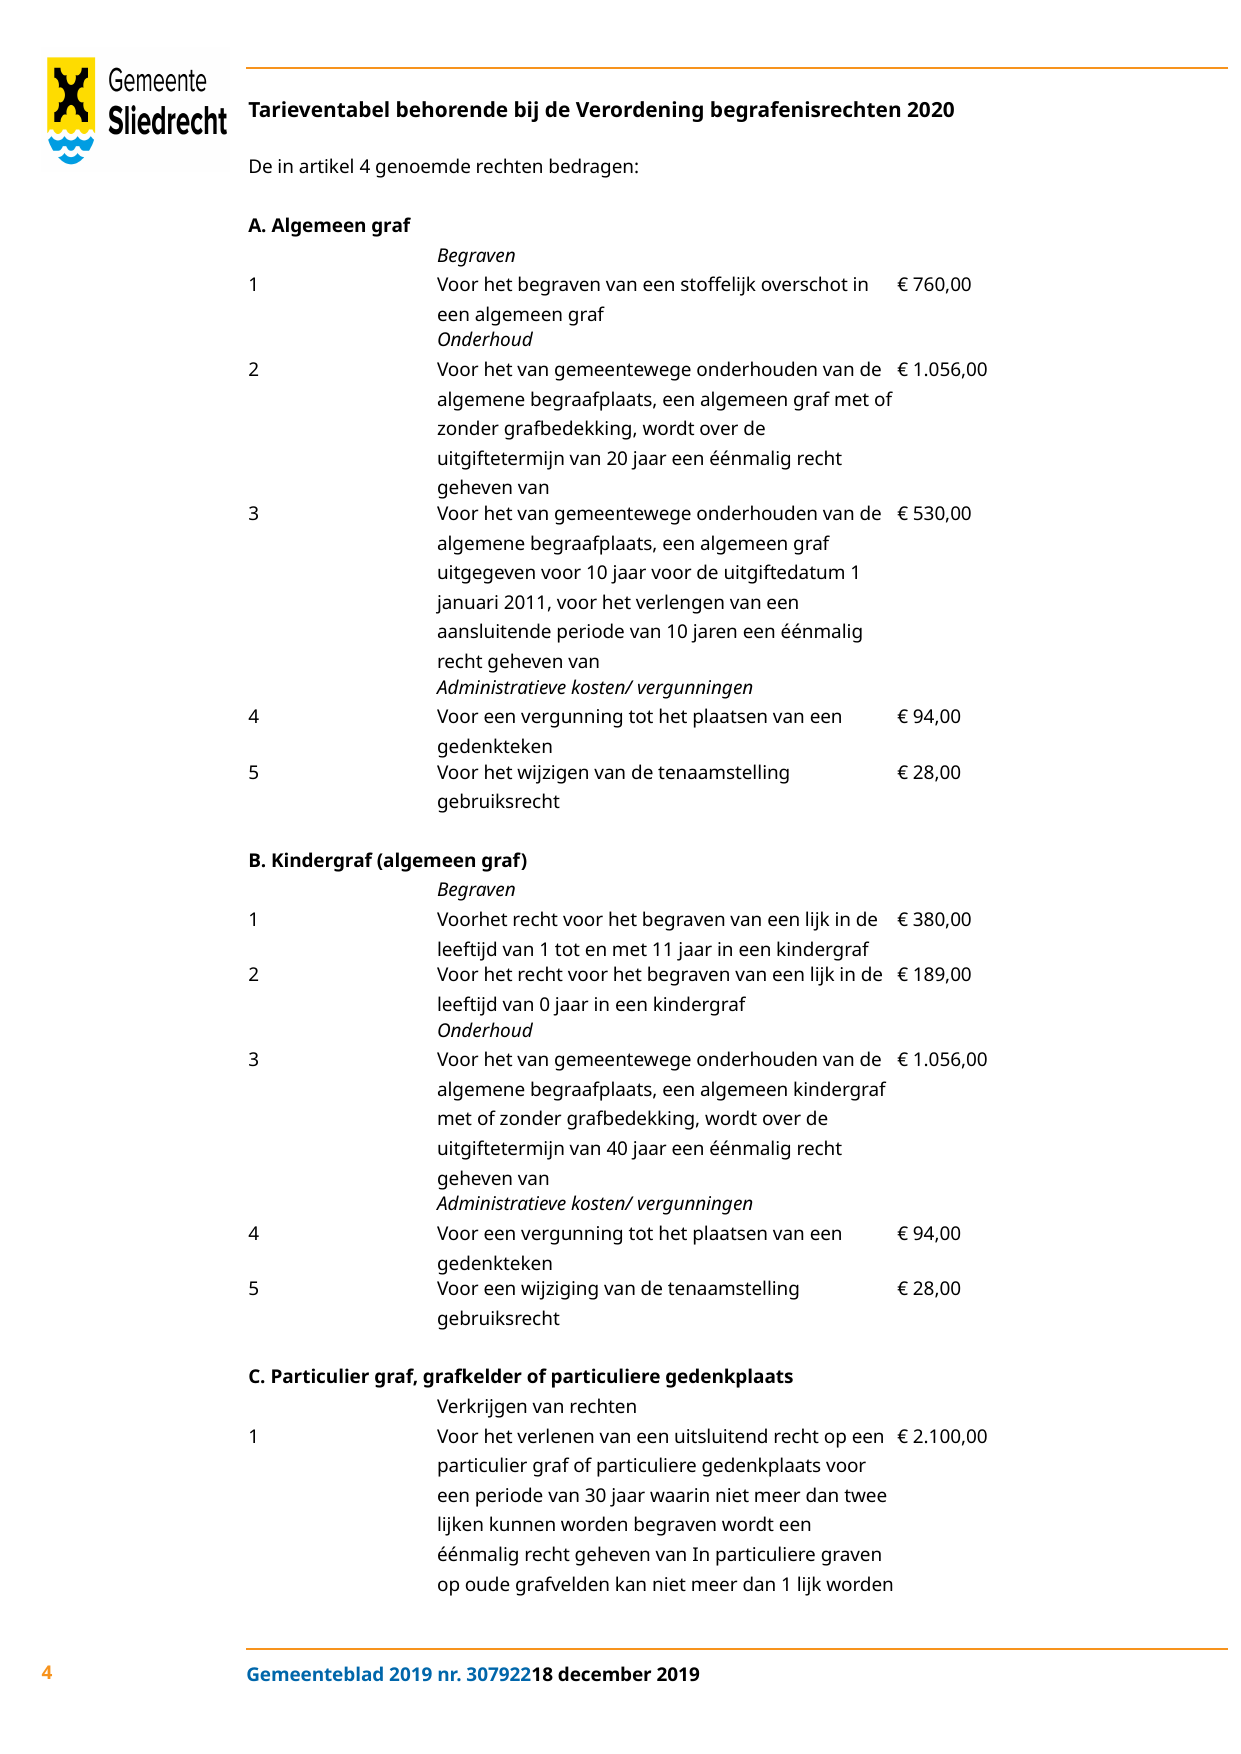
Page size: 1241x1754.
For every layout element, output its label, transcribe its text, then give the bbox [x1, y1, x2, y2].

table_cell 4 [248, 1191, 437, 1275]
table_cell Onderhoud Voor het van gemeentewege onderhouden van de algemene begraafplaats, een algemeen graf met of zonder grafbedekking, wordt over de uitgiftetermijn van 20 jaar een éénmalig recht geheven van [437, 327, 897, 500]
text Tarieventabel behorende bij de Verordening begrafenisrechten 2020 [248, 95, 1152, 123]
picture [41, 47, 231, 172]
table_header Begraven Voor het begraven van een stoffelijk overschot in een algemeen graf [437, 242, 897, 327]
text De in artikel 4 genoemde rechten bedragen: [248, 153, 1152, 179]
table_cell Onderhoud Voor het van gemeentewege onderhouden van de algemene begraafplaats, een algemeen kindergraf met of zonder grafbedekking, wordt over de uitgiftetermijn van 40 jaar een éénmalig recht geheven van [437, 1017, 897, 1191]
table_cell € 1.056,00 [897, 327, 1152, 500]
text C. Particulier graf, grafkelder of particuliere gedenkplaats [248, 1363, 1152, 1389]
table_cell € 1.056,00 [897, 1017, 1152, 1191]
text A. Algemeen graf [248, 212, 1152, 238]
table_cell Voor het recht voor het begraven van een lijk in de leeftijd van 0 jaar in een kindergraf [437, 962, 897, 1017]
table_cell € 28,00 [897, 759, 1152, 814]
table_header € 2.100,00 [897, 1393, 1152, 1596]
table_cell € 28,00 [897, 1275, 1152, 1331]
table_cell € 189,00 [897, 962, 1152, 1017]
table_header € 760,00 [897, 242, 1152, 327]
table_header 1 [248, 877, 437, 962]
table_cell 4 [248, 674, 437, 759]
table_cell 3 [248, 1017, 437, 1191]
table_cell € 530,00 [897, 500, 1152, 674]
table_cell 5 [248, 1275, 437, 1331]
table_cell Administratieve kosten/ vergunningen Voor een vergunning tot het plaatsen van een gedenkteken [437, 1191, 897, 1275]
table_cell 2 [248, 962, 437, 1017]
table_cell € 94,00 [897, 1191, 1152, 1275]
table_header 1 [248, 242, 437, 327]
table_header Begraven Voorhet recht voor het begraven van een lijk in de leeftijd van 1 tot en met 11 jaar in een kindergraf [437, 877, 897, 962]
table_cell 5 [248, 759, 437, 814]
table_cell Voor het wijzigen van de tenaamstelling gebruiksrecht [437, 759, 897, 814]
table_cell Voor het van gemeentewege onderhouden van de algemene begraafplaats, een algemeen graf uitgegeven voor 10 jaar voor de uitgiftedatum 1 januari 2011, voor het verlengen van een aansluitende periode van 10 jaren een éénmalig recht geheven van [437, 500, 897, 674]
text B. Kindergraf (algemeen graf) [248, 847, 1152, 873]
table_header Verkrijgen van rechten Voor het verlenen van een uitsluitend recht op een particulier graf of particuliere gedenkplaats voor een periode van 30 jaar waarin niet meer dan twee lijken kunnen worden begraven wordt een éénmalig recht geheven van In particuliere graven op oude grafvelden kan niet meer dan 1 lijk worden [437, 1393, 897, 1596]
table_header 1 [248, 1393, 437, 1596]
table_cell Administratieve kosten/ vergunningen Voor een vergunning tot het plaatsen van een gedenkteken [437, 674, 897, 759]
table_header € 380,00 [897, 877, 1152, 962]
table_cell 3 [248, 500, 437, 674]
table_cell 2 [248, 327, 437, 500]
table_cell € 94,00 [897, 674, 1152, 759]
table_cell Voor een wijziging van de tenaamstelling gebruiksrecht [437, 1275, 897, 1331]
